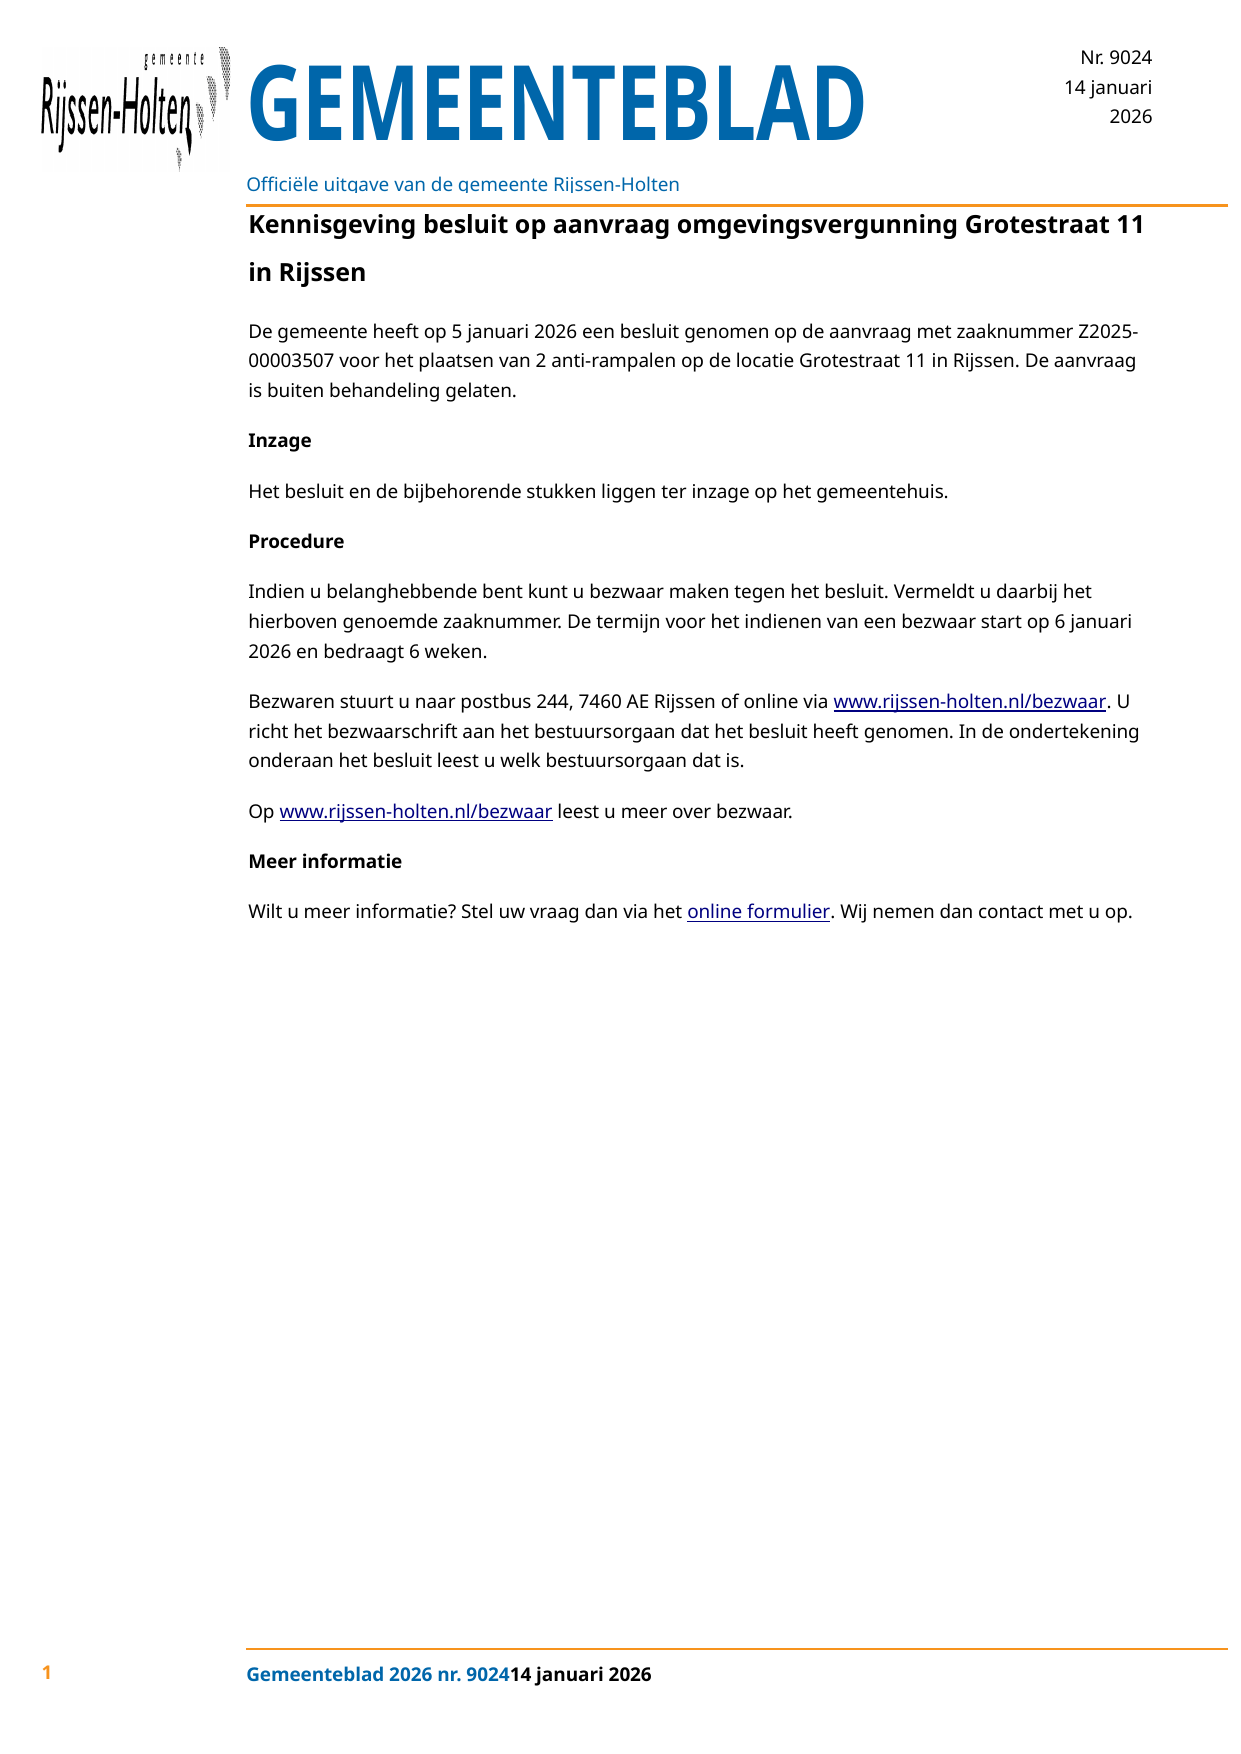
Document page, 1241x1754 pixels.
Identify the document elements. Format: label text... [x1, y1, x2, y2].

text Inzage [248, 427, 1152, 453]
text Bezwaren stuurt u naar postbus 244, 7460 AE Rijssen of online via www.rijssen-holten.nl/bezwaar. U richt het bezwaarschrift aan het bestuursorgaan dat het besluit heeft genomen. In de ondertekening onderaan het besluit leest u welk bestuursorgaan dat is. [248, 688, 1152, 773]
picture [41, 47, 231, 172]
text Op www.rijssen-holten.nl/bezwaar leest u meer over bezwaar. [248, 798, 1152, 824]
text Wilt u meer informatie? Stel uw vraag dan via het online formulier. Wij nemen dan contact met u op. [248, 899, 1152, 924]
text Kennisgeving besluit op aanvraag omgevingsvergunning Grotestraat 11 in Rijssen [248, 207, 1152, 288]
text De gemeente heeft op 5 januari 2026 een besluit genomen op de aanvraag met zaaknummer Z2025-00003507 voor het plaatsen van 2 anti-rampalen op de locatie Grotestraat 11 in Rijssen. De aanvraag is buiten behandeling gelaten. [248, 318, 1152, 403]
text Het besluit en de bijbehorende stukken liggen ter inzage op het gemeentehuis. [248, 478, 1152, 504]
text Indien u belanghebbende bent kunt u bezwaar maken tegen het besluit. Vermeldt u daarbij het hierboven genoemde zaaknummer. De termijn voor het indienen van een bezwaar start op 6 januari 2026 en bedraagt 6 weken. [248, 579, 1152, 664]
text Procedure [248, 528, 1152, 554]
text Meer informatie [248, 848, 1152, 874]
